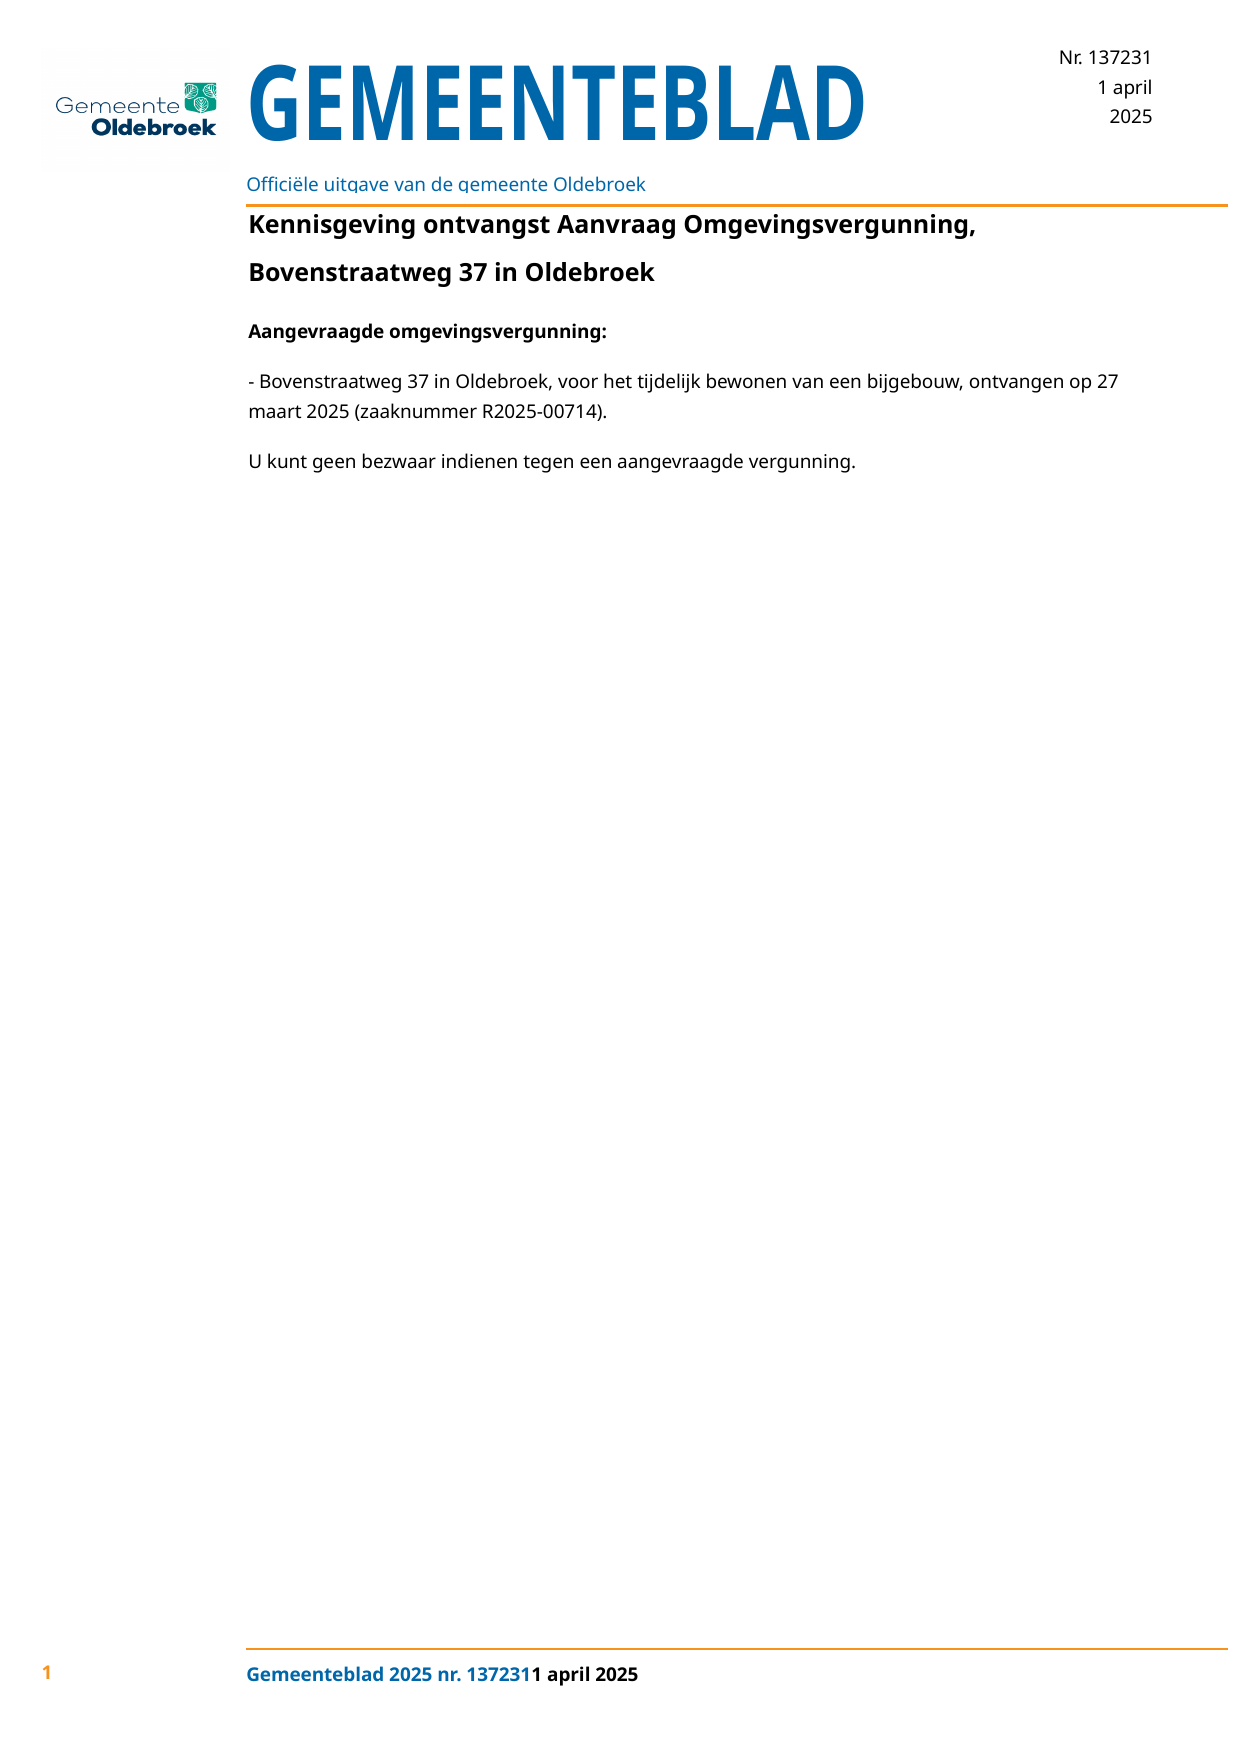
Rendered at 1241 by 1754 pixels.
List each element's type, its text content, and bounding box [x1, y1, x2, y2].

text - Bovenstraatweg 37 in Oldebroek, voor het tijdelijk bewonen van een bijgebouw, ontvangen op 27 maart 2025 (zaaknummer R2025-00714). [248, 368, 1152, 424]
text Aangevraagde omgevingsvergunning: [248, 318, 1152, 344]
text Kennisgeving ontvangst Aanvraag Omgevingsvergunning, Bovenstraatweg 37 in Oldebroek [248, 207, 1152, 288]
text U kunt geen bezwaar indienen tegen een aangevraagde vergunning. [248, 448, 1152, 474]
picture [41, 47, 231, 172]
